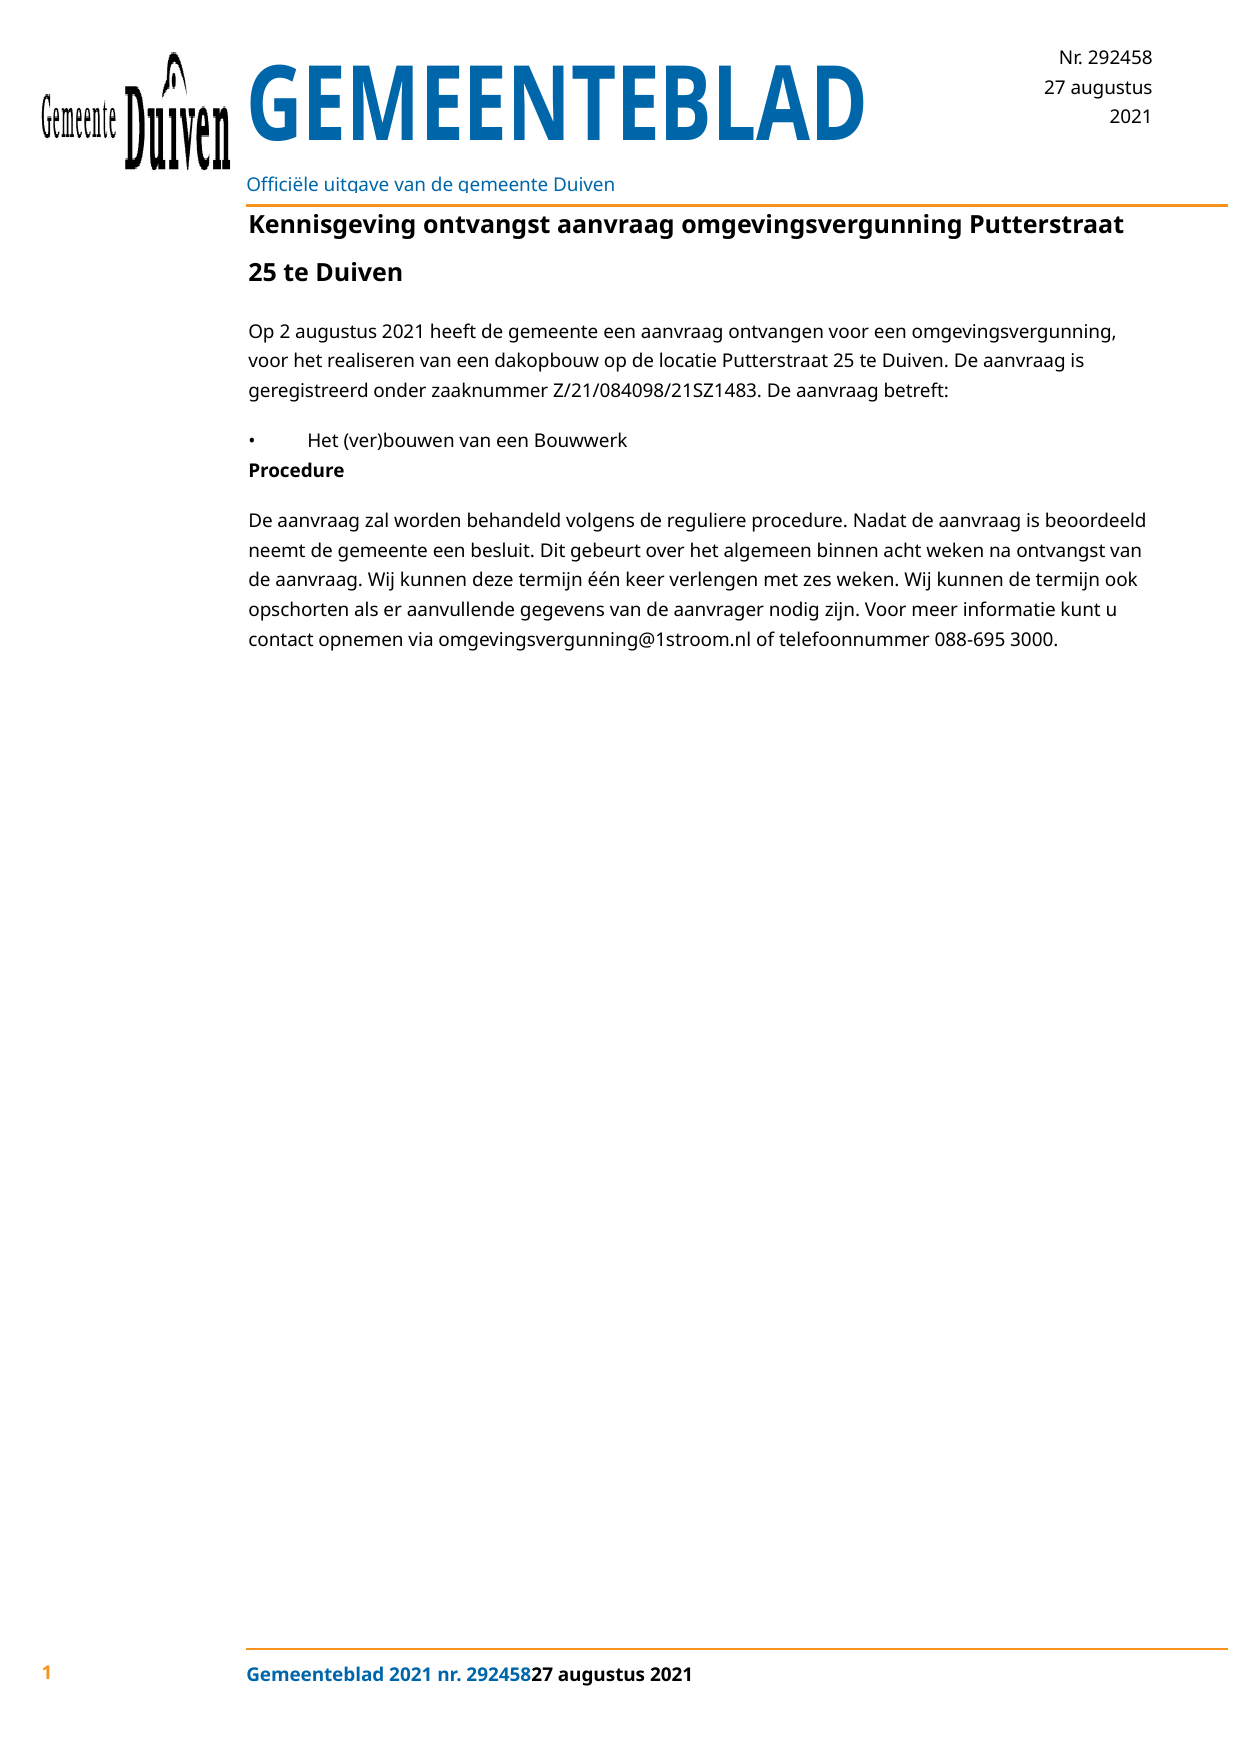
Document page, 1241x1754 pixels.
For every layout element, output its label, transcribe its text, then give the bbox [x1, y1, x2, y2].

text Procedure [248, 457, 1152, 483]
text Op 2 augustus 2021 heeft de gemeente een aanvraag ontvangen voor een omgevingsvergunning, voor het realiseren van een dakopbouw op de locatie Putterstraat 25 te Duiven. De aanvraag is geregistreerd onder zaaknummer Z/21/084098/21SZ1483. De aanvraag betreft: [248, 318, 1152, 403]
list Het (ver)bouwen van een Bouwwerk [248, 427, 1152, 453]
picture [41, 47, 231, 172]
text De aanvraag zal worden behandeld volgens de reguliere procedure. Nadat de aanvraag is beoordeeld neemt de gemeente een besluit. Dit gebeurt over het algemeen binnen acht weken na ontvangst van de aanvraag. Wij kunnen deze termijn één keer verlengen met zes weken. Wij kunnen de termijn ook opschorten als er aanvullende gegevens van de aanvrager nodig zijn. Voor meer informatie kunt u contact opnemen via omgevingsvergunning@1stroom.nl of telefoonnummer 088-695 3000. [248, 507, 1152, 652]
text Kennisgeving ontvangst aanvraag omgevingsvergunning Putterstraat 25 te Duiven [248, 207, 1152, 288]
